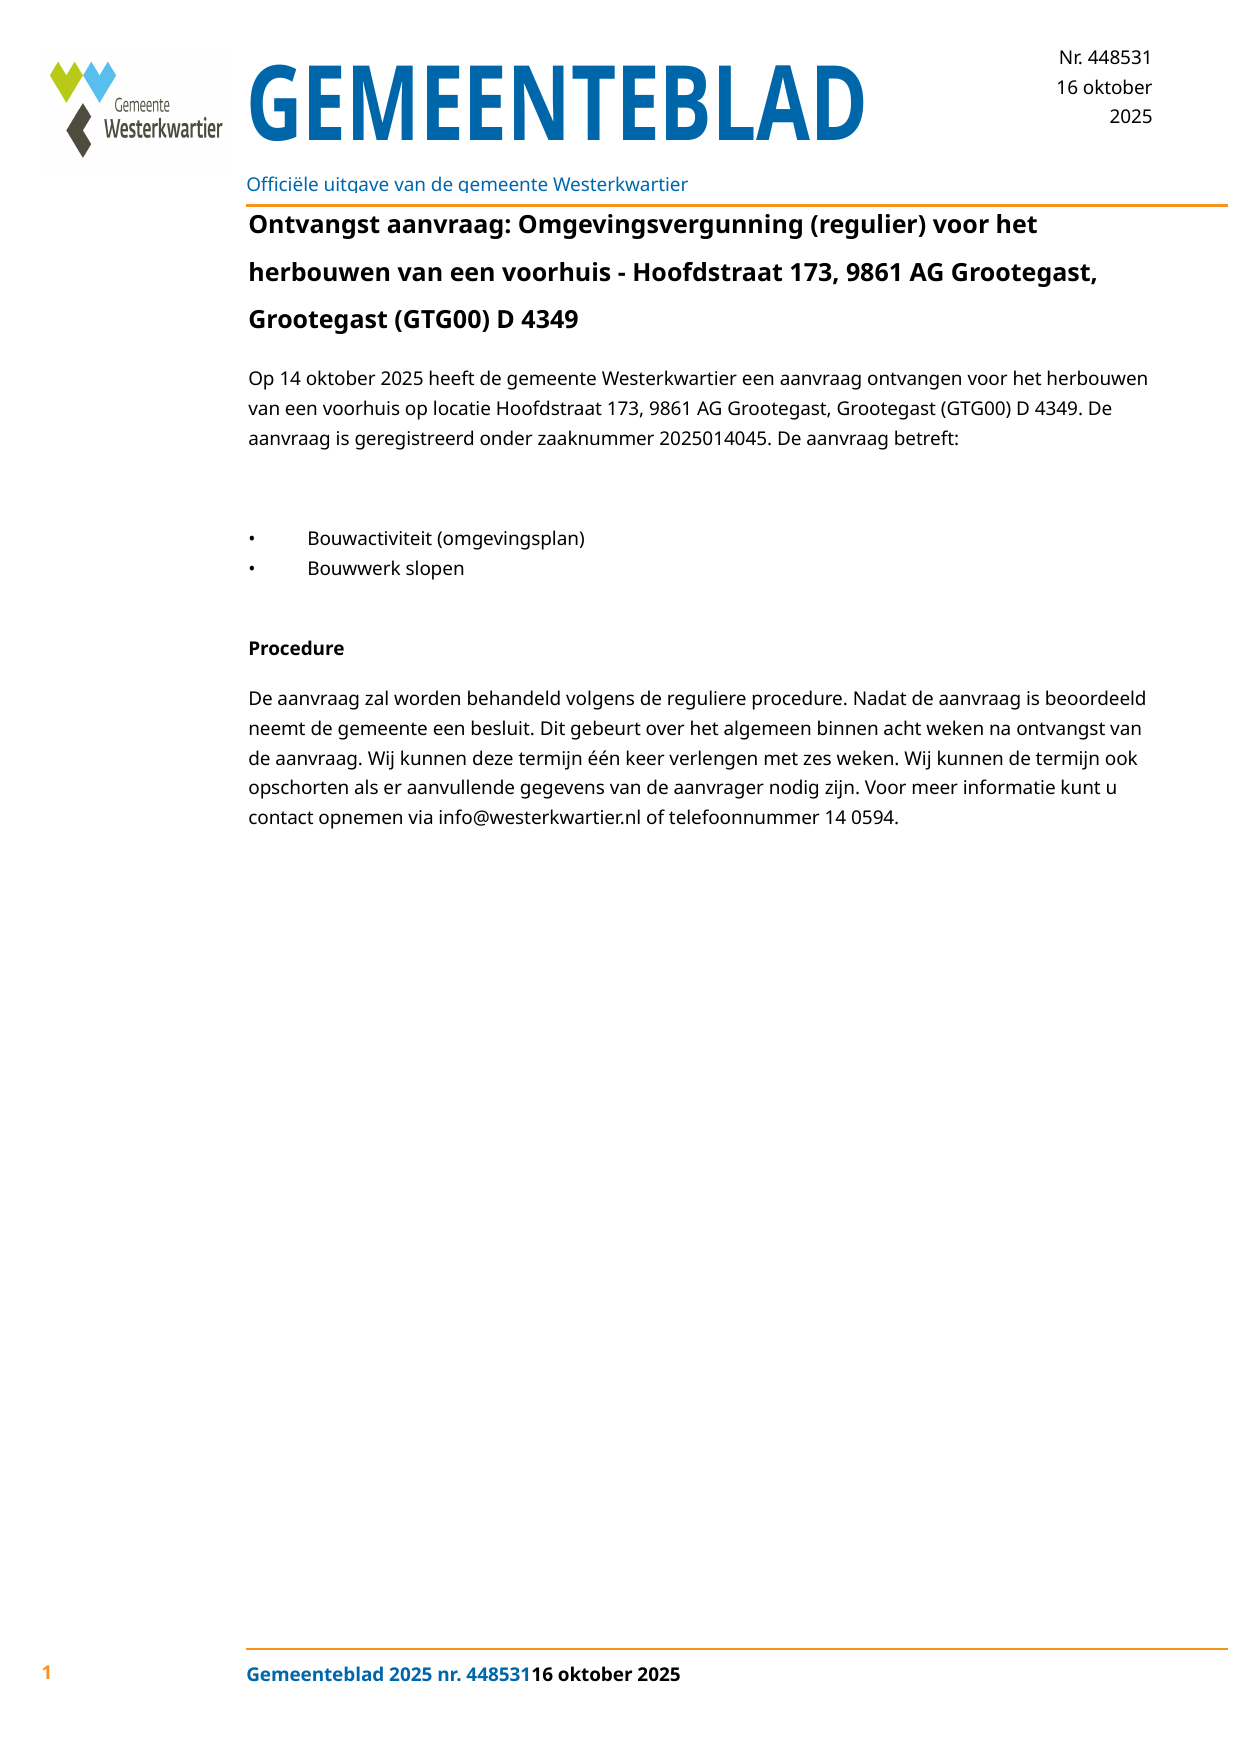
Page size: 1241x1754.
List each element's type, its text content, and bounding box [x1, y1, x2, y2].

text De aanvraag zal worden behandeld volgens de reguliere procedure. Nadat de aanvraag is beoordeeld neemt de gemeente een besluit. Dit gebeurt over het algemeen binnen acht weken na ontvangst van de aanvraag. Wij kunnen deze termijn één keer verlengen met zes weken. Wij kunnen de termijn ook opschorten als er aanvullende gegevens van de aanvrager nodig zijn. Voor meer informatie kunt u contact opnemen via info@westerkwartier.nl of telefoonnummer 14 0594. [248, 686, 1152, 829]
list Bouwwerk slopen [248, 555, 1152, 581]
list Bouwactiviteit (omgevingsplan) [248, 526, 1152, 551]
picture [41, 47, 231, 172]
text Procedure [248, 635, 1152, 661]
text Op 14 oktober 2025 heeft de gemeente Westerkwartier een aanvraag ontvangen voor het herbouwen van een voorhuis op locatie Hoofdstraat 173, 9861 AG Grootegast, Grootegast (GTG00) D 4349. De aanvraag is geregistreerd onder zaaknummer 2025014045. De aanvraag betreft: [248, 366, 1152, 450]
text Ontvangst aanvraag: Omgevingsvergunning (regulier) voor het herbouwen van een voorhuis - Hoofdstraat 173, 9861 AG Grootegast, Grootegast (GTG00) D 4349 [248, 207, 1152, 336]
